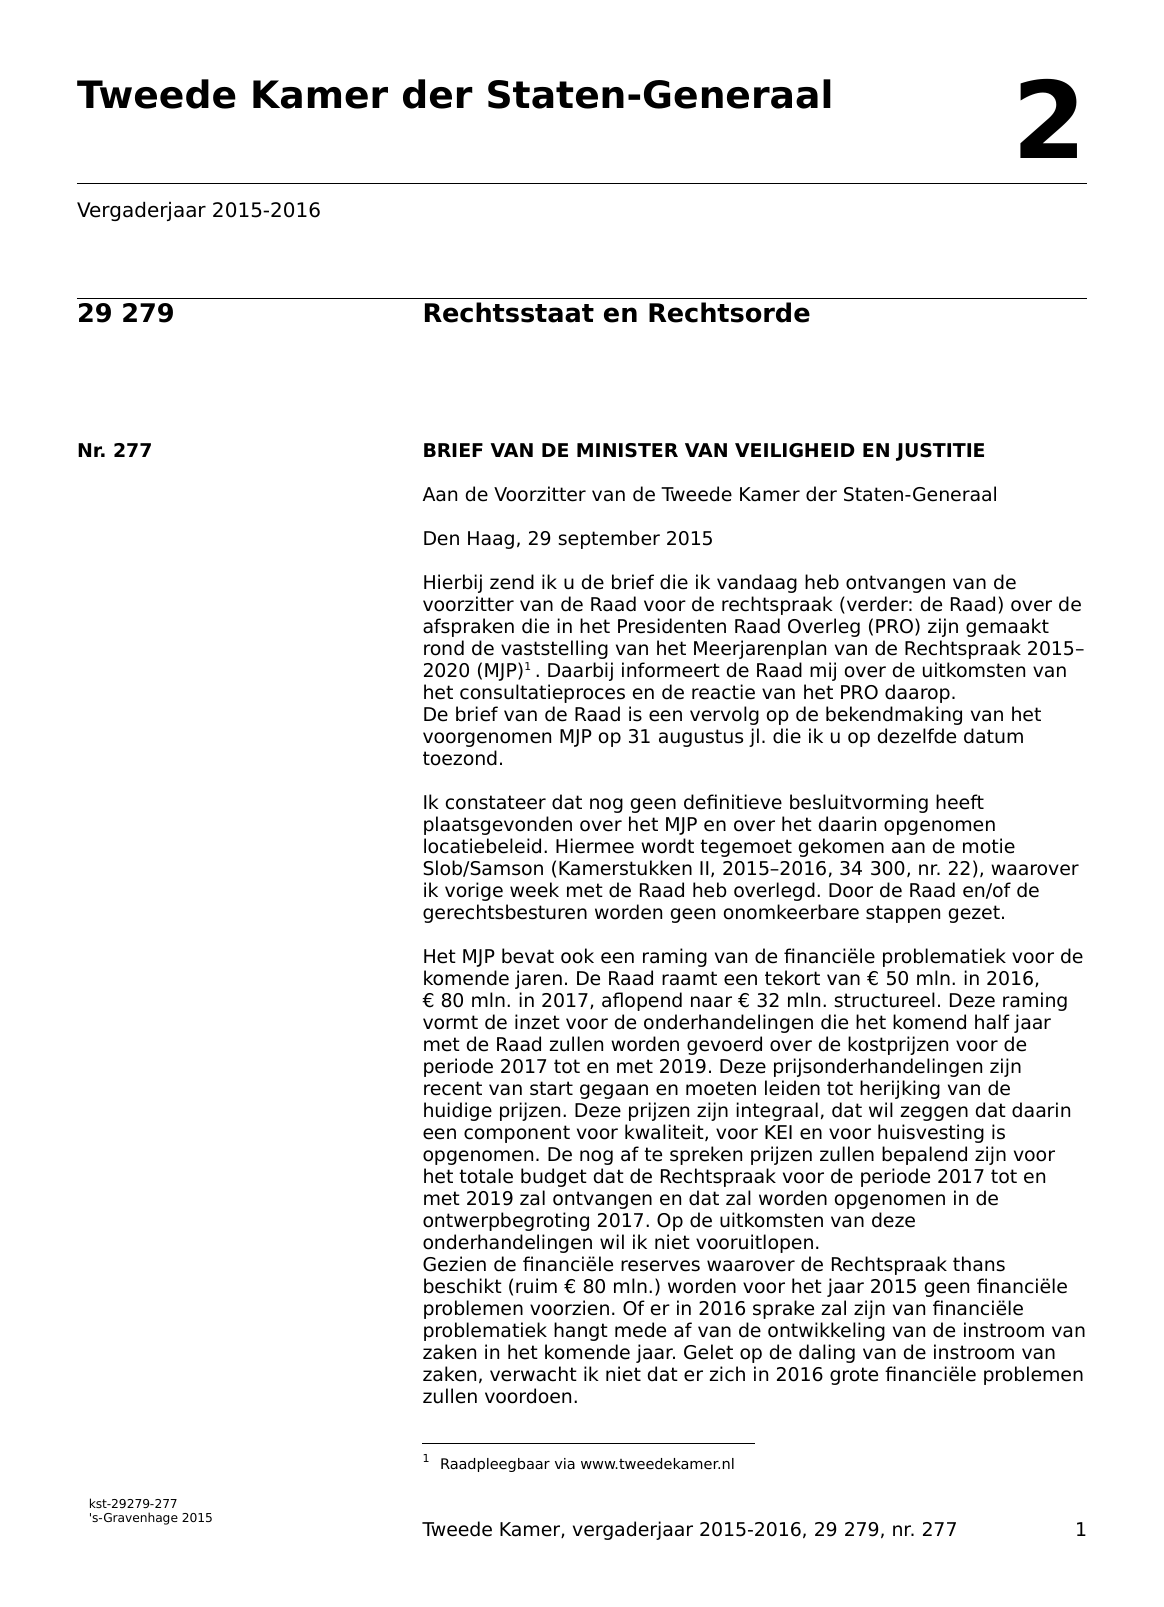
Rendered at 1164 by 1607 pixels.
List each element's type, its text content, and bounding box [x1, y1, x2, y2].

text Ik constateer dat nog geen definitieve besluitvorming heeft plaatsgevonden over het MJP en over het daarin opgenomen locatiebeleid. Hiermee wordt tegemoet gekomen aan de motie Slob/Samson (Kamerstukken II, 2015–2016, 34 300, nr. 22), waarover ik vorige week met de Raad heb overlegd. Door de Raad en/of de gerechtsbesturen worden geen onomkeerbare stappen gezet. [422, 792, 1087, 924]
text Den Haag, 29 september 2015 [422, 528, 1087, 550]
table_header 2 [886, 59, 1087, 183]
text Gezien de financiële reserves waarover de Rechtspraak thans beschikt (ruim € 80 mln.) worden voor het jaar 2015 geen financiële problemen voorzien. Of er in 2016 sprake zal zijn van financiële problematiek hangt mede af van de ontwikkeling van de instroom van zaken in het komende jaar. Gelet op de daling van de instroom van zaken, verwacht ik niet dat er zich in 2016 grote financiële problemen zullen voordoen. [422, 1254, 1087, 1408]
text Raadpleegbaar via www.tweedekamer.nl [422, 1452, 1087, 1474]
text 's-Gravenhage 2015 [88, 1511, 323, 1525]
text De brief van de Raad is een vervolg op de bekendmaking van het voorgenomen MJP op 31 augustus jl. die ik u op dezelfde datum toezond. [422, 704, 1087, 770]
table_header Tweede Kamer der Staten-Generaal [77, 59, 886, 183]
subtitle Nr. 277 BRIEF VAN DE MINISTER VAN VEILIGHEID EN JUSTITIE [77, 440, 1087, 462]
text Hierbij zend ik u de brief die ik vandaag heb ontvangen van de voorzitter van de Raad voor de rechtspraak (verder: de Raad) over de afspraken die in het Presidenten Raad Overleg (PRO) zijn gemaakt rond de vaststelling van het Meerjarenplan van de Rechtspraak 2015–2020 (MJP). Daarbij informeert de Raad mij over de uitkomsten van het consultatieproces en de reactie van het PRO daarop. [422, 572, 1087, 704]
text Aan de Voorzitter van de Tweede Kamer der Staten-Generaal [422, 484, 1087, 506]
text kst-29279-277 [88, 1497, 323, 1511]
subtitle 29 279 Rechtsstaat en Rechtsorde [77, 299, 1087, 329]
table_cell Vergaderjaar 2015-2016 [77, 184, 1087, 298]
text Het MJP bevat ook een raming van de financiële problematiek voor de komende jaren. De Raad raamt een tekort van € 50 mln. in 2016, € 80 mln. in 2017, aflopend naar € 32 mln. structureel. Deze raming vormt de inzet voor de onderhandelingen die het komend half jaar met de Raad zullen worden gevoerd over de kostprijzen voor de periode 2017 tot en met 2019. Deze prijsonderhandelingen zijn recent van start gegaan en moeten leiden tot herijking van de huidige prijzen. Deze prijzen zijn integraal, dat wil zeggen dat daarin een component voor kwaliteit, voor KEI en voor huisvesting is opgenomen. De nog af te spreken prijzen zullen bepalend zijn voor het totale budget dat de Rechtspraak voor de periode 2017 tot en met 2019 zal ontvangen en dat zal worden opgenomen in de ontwerpbegroting 2017. Op de uitkomsten van deze onderhandelingen wil ik niet vooruitlopen. [422, 946, 1087, 1254]
